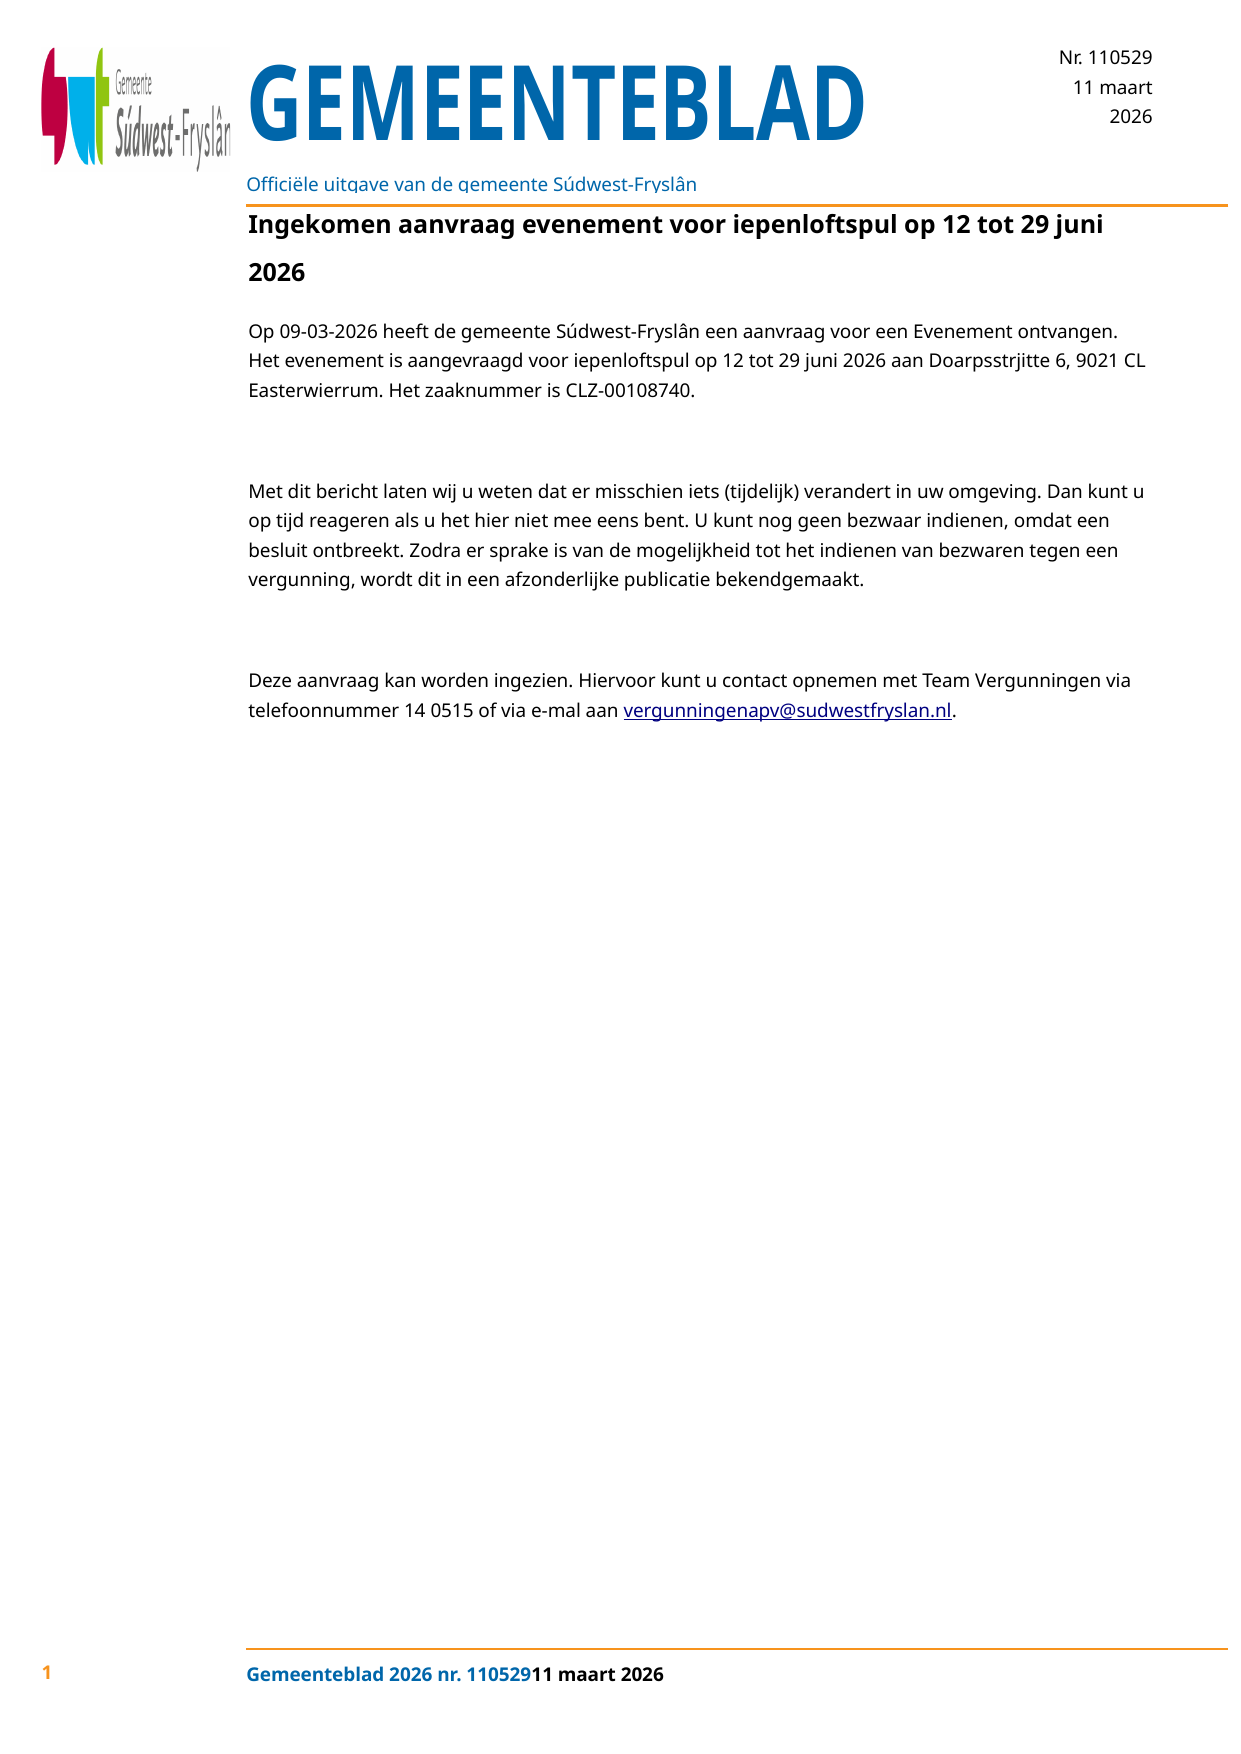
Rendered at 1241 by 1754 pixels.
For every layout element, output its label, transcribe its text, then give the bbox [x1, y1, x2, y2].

picture [41, 47, 231, 172]
text Ingekomen aanvraag evenement voor iepenloftspul op 12 tot 29 juni 2026 [248, 207, 1152, 288]
text Op 09-03-2026 heeft de gemeente Súdwest-Fryslân een aanvraag voor een Evenement ontvangen. Het evenement is aangevraagd voor iepenloftspul op 12 tot 29 juni 2026 aan Doarpsstrjitte 6, 9021 CL Easterwierrum. Het zaaknummer is CLZ-00108740. [248, 318, 1152, 403]
text Met dit bericht laten wij u weten dat er misschien iets (tijdelijk) verandert in uw omgeving. Dan kunt u op tijd reageren als u het hier niet mee eens bent. U kunt nog geen bezwaar indienen, omdat een besluit ontbreekt. Zodra er sprake is van de mogelijkheid tot het indienen van bezwaren tegen een vergunning, wordt dit in een afzonderlijke publicatie bekendgemaakt. [248, 478, 1152, 592]
text Deze aanvraag kan worden ingezien. Hiervoor kunt u contact opnemen met Team Vergunningen via telefoonnummer 14 0515 of via e-mal aan vergunningenapv@sudwestfryslan.nl. [248, 667, 1152, 723]
